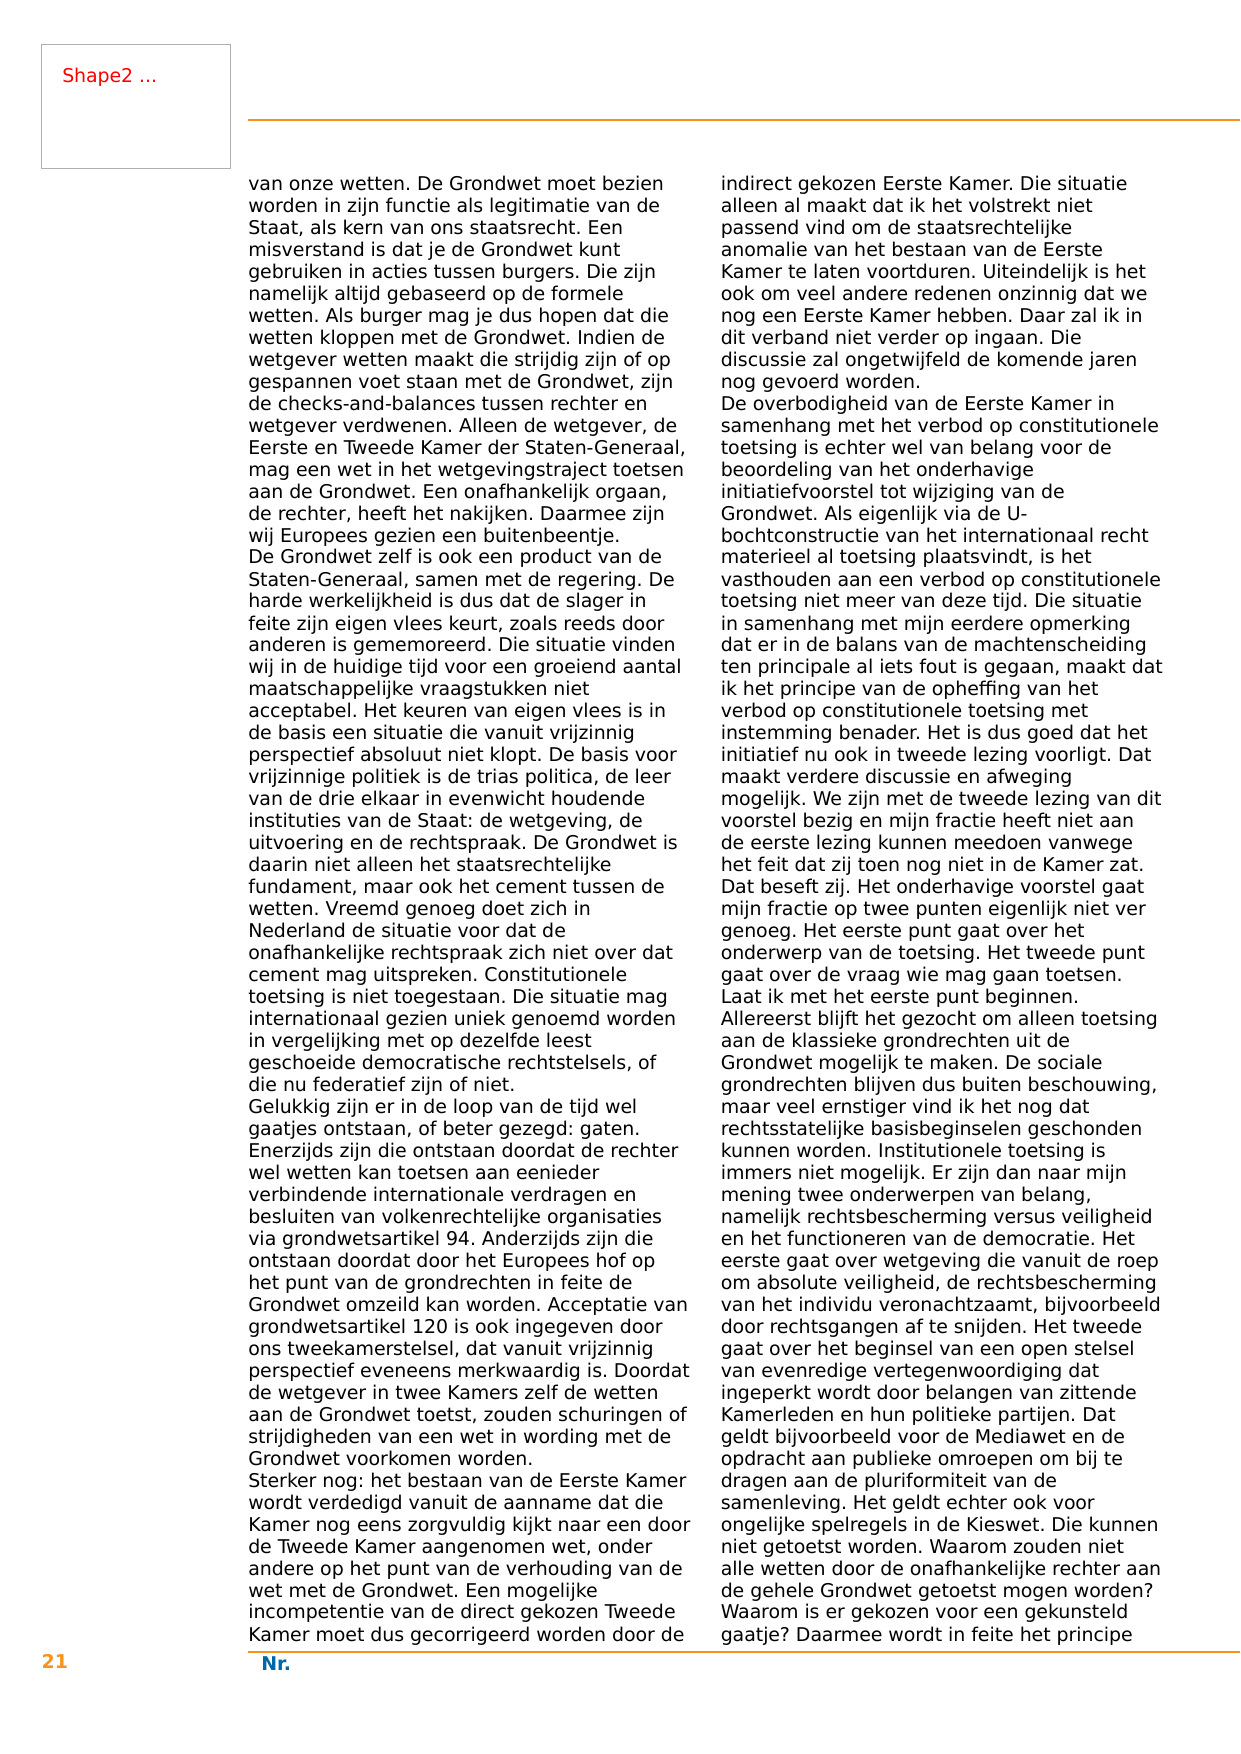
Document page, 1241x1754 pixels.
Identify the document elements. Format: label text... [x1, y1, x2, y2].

text De overbodigheid van de Eerste Kamer in samenhang met het verbod op constitutionele toetsing is echter wel van belang voor de beoordeling van het onderhavige initiatiefvoorstel tot wijziging van de Grondwet. Als eigenlijk via de U-bochtconstructie van het internationaal recht materieel al toetsing plaatsvindt, is het vasthouden aan een verbod op constitutionele toetsing niet meer van deze tijd. Die situatie in samenhang met mijn eerdere opmerking dat er in de balans van de machtenscheiding ten principale al iets fout is gegaan, maakt dat ik het principe van de opheffing van het verbod op constitutionele toetsing met instemming benader. Het is dus goed dat het initiatief nu ook in tweede lezing voorligt. Dat maakt verdere discussie en afweging mogelijk. We zijn met de tweede lezing van dit voorstel bezig en mijn fractie heeft niet aan de eerste lezing kunnen meedoen vanwege het feit dat zij toen nog niet in de Kamer zat. Dat beseft zij. Het onderhavige voorstel gaat mijn fractie op twee punten eigenlijk niet ver genoeg. Het eerste punt gaat over het onderwerp van de toetsing. Het tweede punt gaat over de vraag wie mag gaan toetsen. [721, 393, 1163, 986]
text indirect gekozen Eerste Kamer. Die situatie alleen al maakt dat ik het volstrekt niet passend vind om de staatsrechtelijke anomalie van het bestaan van de Eerste Kamer te laten voortduren. Uiteindelijk is het ook om veel andere redenen onzinnig dat we nog een Eerste Kamer hebben. Daar zal ik in dit verband niet verder op ingaan. Die discussie zal ongetwijfeld de komende jaren nog gevoerd worden. [721, 173, 1163, 393]
text De Grondwet zelf is ook een product van de Staten-Generaal, samen met de regering. De harde werkelijkheid is dus dat de slager in feite zijn eigen vlees keurt, zoals reeds door anderen is gememoreerd. Die situatie vinden wij in de huidige tijd voor een groeiend aantal maatschappelijke vraagstukken niet acceptabel. Het keuren van eigen vlees is in de basis een situatie die vanuit vrijzinnig perspectief absoluut niet klopt. De basis voor vrijzinnige politiek is de trias politica, de leer van de drie elkaar in evenwicht houdende instituties van de Staat: de wetgeving, de uitvoering en de rechtspraak. De Grondwet is daarin niet alleen het staatsrechtelijke fundament, maar ook het cement tussen de wetten. Vreemd genoeg doet zich in Nederland de situatie voor dat de onafhankelijke rechtspraak zich niet over dat cement mag uitspreken. Constitutionele toetsing is niet toegestaan. Die situatie mag internationaal gezien uniek genoemd worden in vergelijking met op dezelfde leest geschoeide democratische rechtstelsels, of die nu federatief zijn of niet. [248, 546, 691, 1096]
text Sterker nog: het bestaan van de Eerste Kamer wordt verdedigd vanuit de aanname dat die Kamer nog eens zorgvuldig kijkt naar een door de Tweede Kamer aangenomen wet, onder andere op het punt van de verhouding van de wet met de Grondwet. Een mogelijke incompetentie van de direct gekozen Tweede Kamer moet dus gecorrigeerd worden door de [248, 1469, 691, 1645]
text Laat ik met het eerste punt beginnen. Allereerst blijft het gezocht om alleen toetsing aan de klassieke grondrechten uit de Grondwet mogelijk te maken. De sociale grondrechten blijven dus buiten beschouwing, maar veel ernstiger vind ik het nog dat rechtsstatelijke basisbeginselen geschonden kunnen worden. Institutionele toetsing is immers niet mogelijk. Er zijn dan naar mijn mening twee onderwerpen van belang, namelijk rechtsbescherming versus veiligheid en het functioneren van de democratie. Het eerste gaat over wetgeving die vanuit de roep om absolute veiligheid, de rechtsbescherming van het individu veronachtzaamt, bijvoorbeeld door rechtsgangen af te snijden. Het tweede gaat over het beginsel van een open stelsel van evenredige vertegenwoordiging dat ingeperkt wordt door belangen van zittende Kamerleden en hun politieke partijen. Dat geldt bijvoorbeeld voor de Mediawet en de opdracht aan publieke omroepen om bij te dragen aan de pluriformiteit van de samenleving. Het geldt echter ook voor ongelijke spelregels in de Kieswet. Die kunnen niet getoetst worden. Waarom zouden niet alle wetten door de onafhankelijke rechter aan de gehele Grondwet getoetst mogen worden? Waarom is er gekozen voor een gekunsteld gaatje? Daarmee wordt in feite het principe [721, 986, 1163, 1645]
text van onze wetten. De Grondwet moet bezien worden in zijn functie als legitimatie van de Staat, als kern van ons staatsrecht. Een misverstand is dat je de Grondwet kunt gebruiken in acties tussen burgers. Die zijn namelijk altijd gebaseerd op de formele wetten. Als burger mag je dus hopen dat die wetten kloppen met de Grondwet. Indien de wetgever wetten maakt die strijdig zijn of op gespannen voet staan met de Grondwet, zijn de checks-and-balances tussen rechter en wetgever verdwenen. Alleen de wetgever, de Eerste en Tweede Kamer der Staten-Generaal, mag een wet in het wetgevingstraject toetsen aan de Grondwet. Een onafhankelijk orgaan, de rechter, heeft het nakijken. Daarmee zijn wij Europees gezien een buitenbeentje. [248, 173, 691, 546]
text Gelukkig zijn er in de loop van de tijd wel gaatjes ontstaan, of beter gezegd: gaten. Enerzijds zijn die ontstaan doordat de rechter wel wetten kan toetsen aan eenieder verbindende internationale verdragen en besluiten van volkenrechtelijke organisaties via grondwetsartikel 94. Anderzijds zijn die ontstaan doordat door het Europees hof op het punt van de grondrechten in feite de Grondwet omzeild kan worden. Acceptatie van grondwetsartikel 120 is ook ingegeven door ons tweekamerstelsel, dat vanuit vrijzinnig perspectief eveneens merkwaardig is. Doordat de wetgever in twee Kamers zelf de wetten aan de Grondwet toetst, zouden schuringen of strijdigheden van een wet in wording met de Grondwet voorkomen worden. [248, 1096, 691, 1469]
